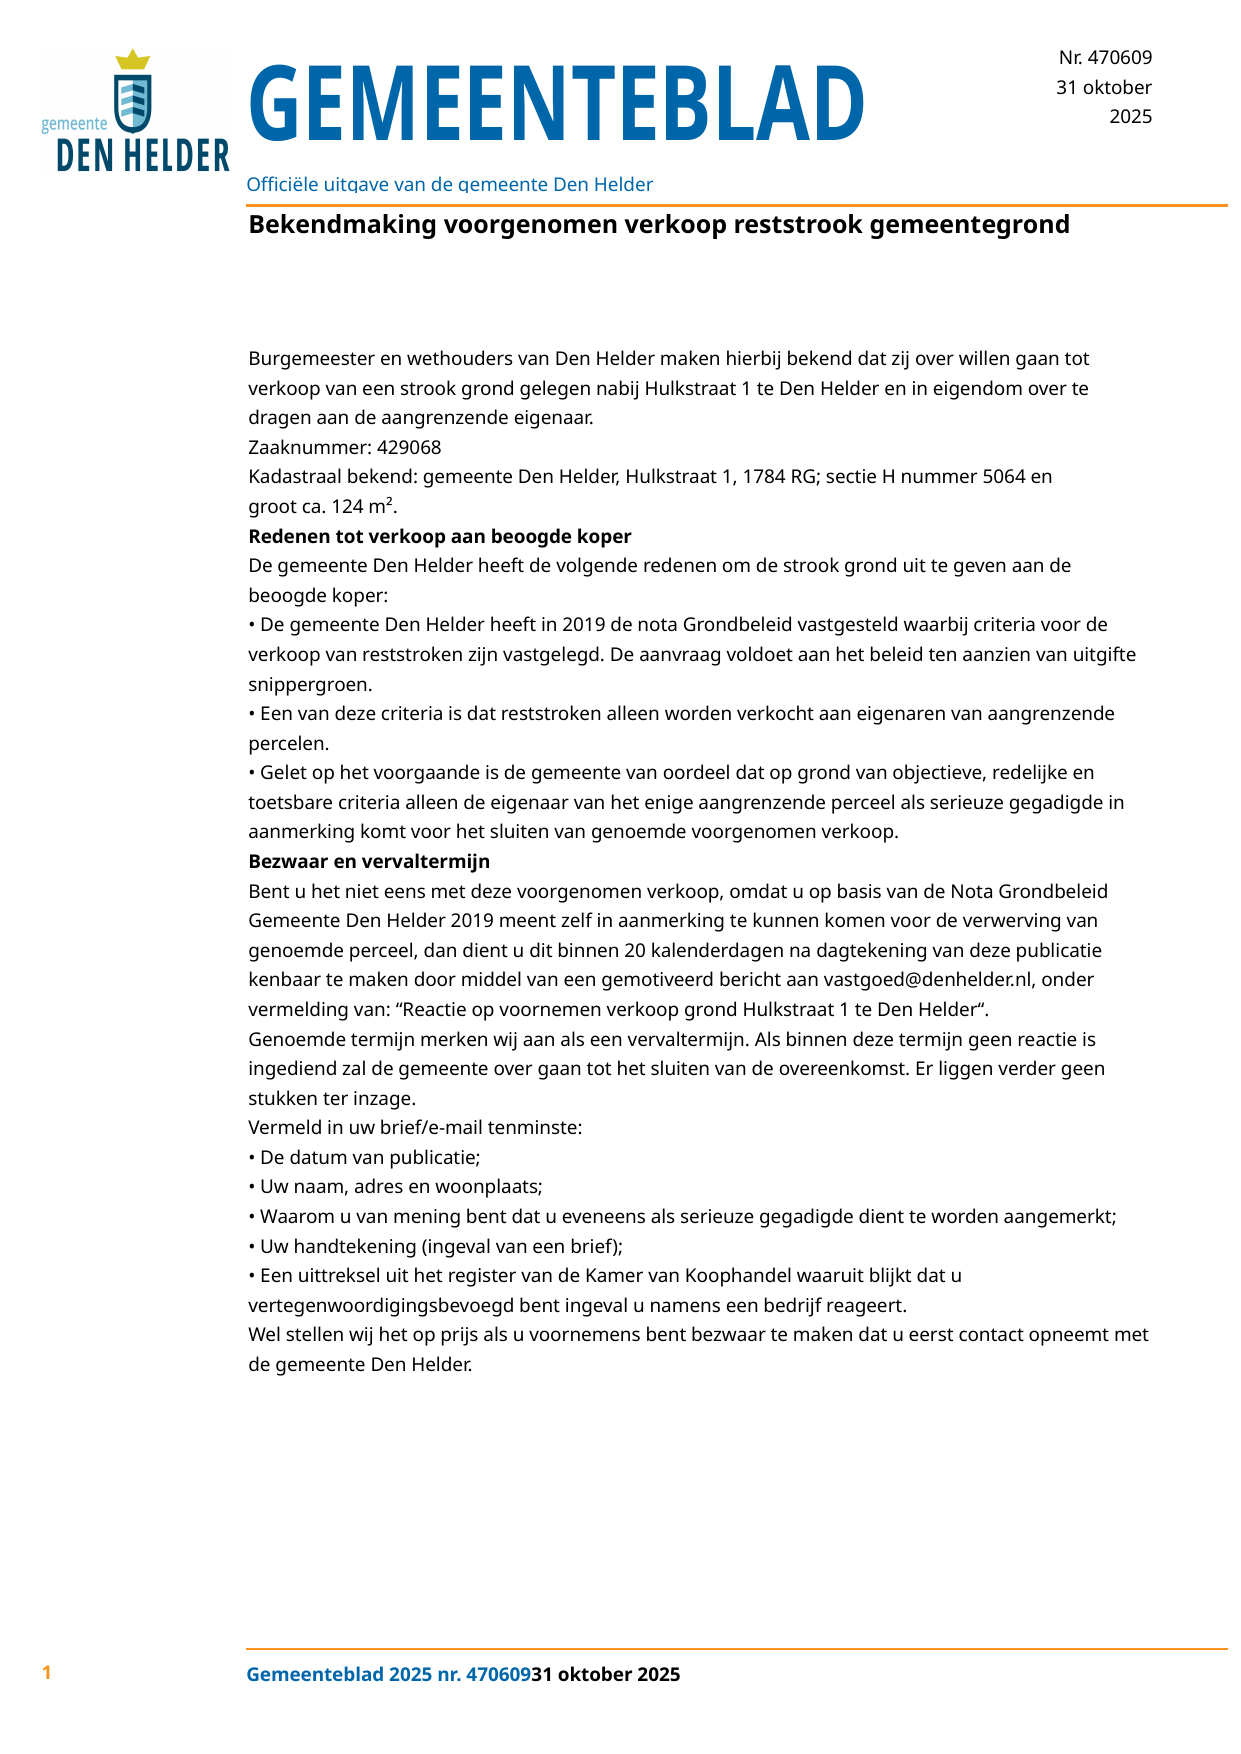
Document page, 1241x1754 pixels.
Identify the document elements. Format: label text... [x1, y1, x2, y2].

text Redenen tot verkoop aan beoogde koper [248, 523, 1152, 548]
text • Uw naam, adres en woonplaats; [248, 1174, 1152, 1199]
text Zaaknummer: 429068 [248, 434, 1152, 460]
picture [220, 160, 224, 172]
text De gemeente Den Helder heeft de volgende redenen om de strook grond uit te geven aan de beoogde koper: [248, 552, 1152, 608]
text • Een van deze criteria is dat reststroken alleen worden verkocht aan eigenaren van aangrenzende percelen. [248, 700, 1152, 756]
text Bekendmaking voorgenomen verkoop reststrook gemeentegrond [248, 207, 1152, 241]
text • Waarom u van mening bent dat u eveneens als serieuze gegadigde dient te worden aangemerkt; [248, 1203, 1152, 1229]
picture [41, 47, 231, 172]
text Wel stellen wij het op prijs als u voornemens bent bezwaar te maken dat u eerst contact opneemt met de gemeente Den Helder. [248, 1322, 1152, 1377]
text • De gemeente Den Helder heeft in 2019 de nota Grondbeleid vastgesteld waarbij criteria voor de verkoop van reststroken zijn vastgelegd. De aanvraag voldoet aan het beleid ten aanzien van uitgifte snippergroen. [248, 612, 1152, 696]
text Vermeld in uw brief/e-mail tenminste: [248, 1114, 1152, 1140]
text Bent u het niet eens met deze voorgenomen verkoop, omdat u op basis van de Nota Grondbeleid Gemeente Den Helder 2019 meent zelf in aanmerking te kunnen komen voor de verwerving van genoemde perceel, dan dient u dit binnen 20 kalenderdagen na dagtekening van deze publicatie kenbaar te maken door middel van een gemotiveerd bericht aan vastgoed@denhelder.nl, onder vermelding van: “Reactie op voornemen verkoop grond Hulkstraat 1 te Den Helder“. [248, 878, 1152, 1022]
picture [182, 144, 187, 165]
text Bezwaar en vervaltermijn [248, 848, 1152, 874]
text • De datum van publicatie; [248, 1144, 1152, 1170]
text • Uw handtekening (ingeval van een brief); [248, 1233, 1152, 1258]
text Genoemde termijn merken wij aan als een vervaltermijn. Als binnen deze termijn geen reactie is ingediend zal de gemeente over gaan tot het sluiten van de overeenkomst. Er liggen verder geen stukken ter inzage. [248, 1026, 1152, 1111]
picture [63, 144, 68, 165]
text Kadastraal bekend: gemeente Den Helder, Hulkstraat 1, 1784 RG; sectie H nummer 5064 en [248, 464, 1152, 489]
text Burgemeester en wethouders van Den Helder maken hierbij bekend dat zij over willen gaan tot verkoop van een strook grond gelegen nabij Hulkstraat 1 te Den Helder en in eigendom over te dragen aan de aangrenzende eigenaar. [248, 345, 1152, 430]
text • Een uittreksel uit het register van de Kamer van Koophandel waaruit blijkt dat u vertegenwoordigingsbevoegd bent ingeval u namens een bedrijf reageert. [248, 1262, 1152, 1318]
text groot ca. 124 m². [248, 493, 1152, 519]
picture [130, 157, 135, 172]
picture [100, 154, 106, 172]
text • Gelet op het voorgaande is de gemeente van oordeel dat op grond van objectieve, redelijke en toetsbare criteria alleen de eigenaar van het enige aangrenzende perceel als serieuze gegadigde in aanmerking komt voor het sluiten van genoemde voorgenomen verkoop. [248, 759, 1152, 844]
